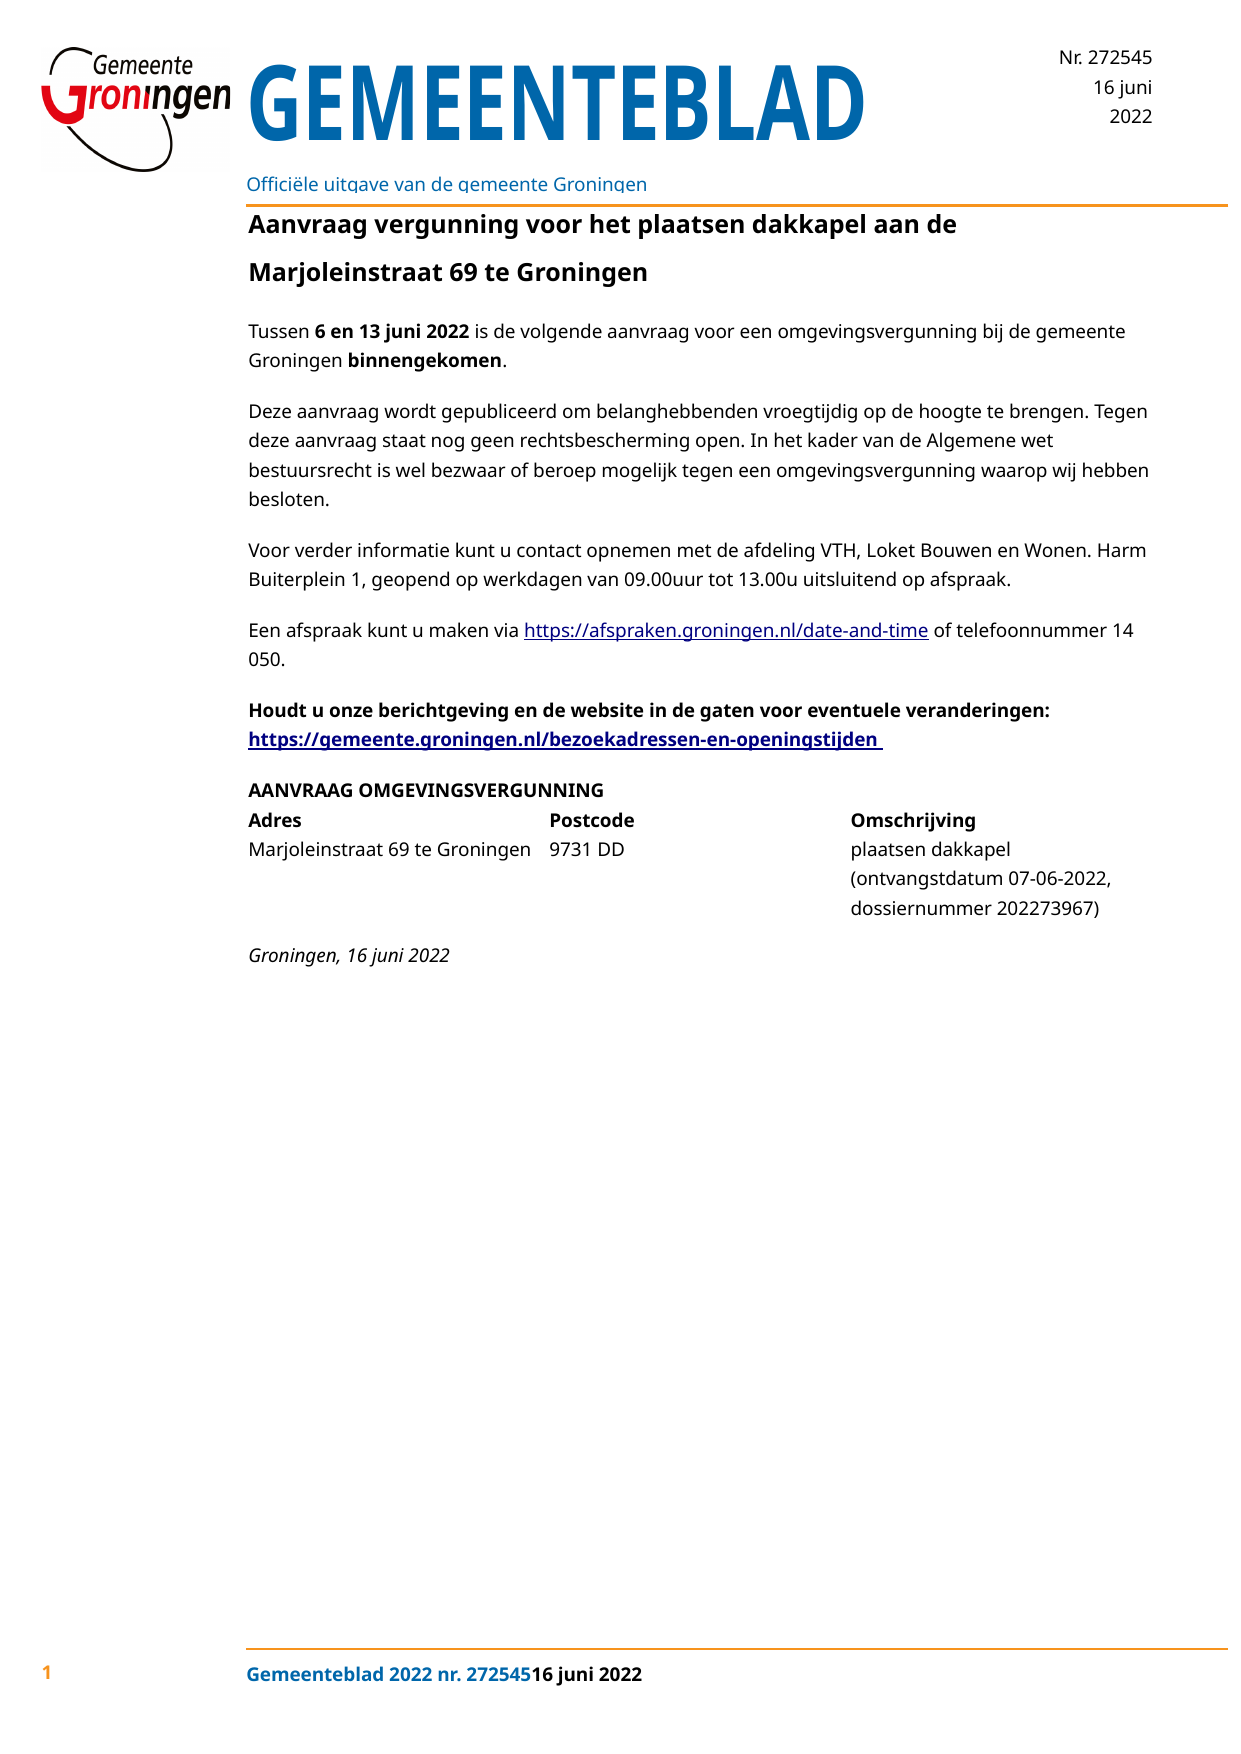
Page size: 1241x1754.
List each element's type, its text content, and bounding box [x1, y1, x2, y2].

text Houdt u onze berichtgeving en de website in de gaten voor eventuele veranderingen: https://gemeente.groningen.nl/bezoekadressen-en-openingstijden [248, 697, 1152, 752]
text Deze aanvraag wordt gepubliceerd om belanghebbenden vroegtijdig op de hoogte te brengen. Tegen deze aanvraag staat nog geen rechtsbescherming open. In het kader van de Algemene wet bestuursrecht is wel bezwaar of beroep mogelijk tegen een omgevingsvergunning waarop wij hebben besloten. [248, 398, 1152, 512]
table_header Marjoleinstraat 69 te Groningen [248, 836, 549, 921]
text Groningen, 16 juni 2022 [248, 942, 1152, 968]
text Een afspraak kunt u maken via https://afspraken.groningen.nl/date-and-time of telefoonnummer 14 050. [248, 617, 1152, 672]
text Tussen 6 en 13 juni 2022 is de volgende aanvraag voor een omgevingsvergunning bij de gemeente Groningen binnengekomen. [248, 318, 1152, 373]
table_header Adres [248, 807, 549, 832]
text AANVRAAG OMGEVINGSVERGUNNING [248, 777, 1152, 803]
picture [41, 47, 231, 172]
table_header plaatsen dakkapel (ontvangstdatum 07-06-2022, dossiernummer 202273967) [850, 836, 1152, 921]
text Voor verder informatie kunt u contact opnemen met de afdeling VTH, Loket Bouwen en Wonen. Harm Buiterplein 1, geopend op werkdagen van 09.00uur tot 13.00u uitsluitend op afspraak. [248, 537, 1152, 592]
table_header Omschrijving [850, 807, 1152, 832]
table_header 9731 DD [549, 836, 850, 921]
text Aanvraag vergunning voor het plaatsen dakkapel aan de Marjoleinstraat 69 te Groningen [248, 207, 1152, 288]
table_header Postcode [549, 807, 850, 832]
